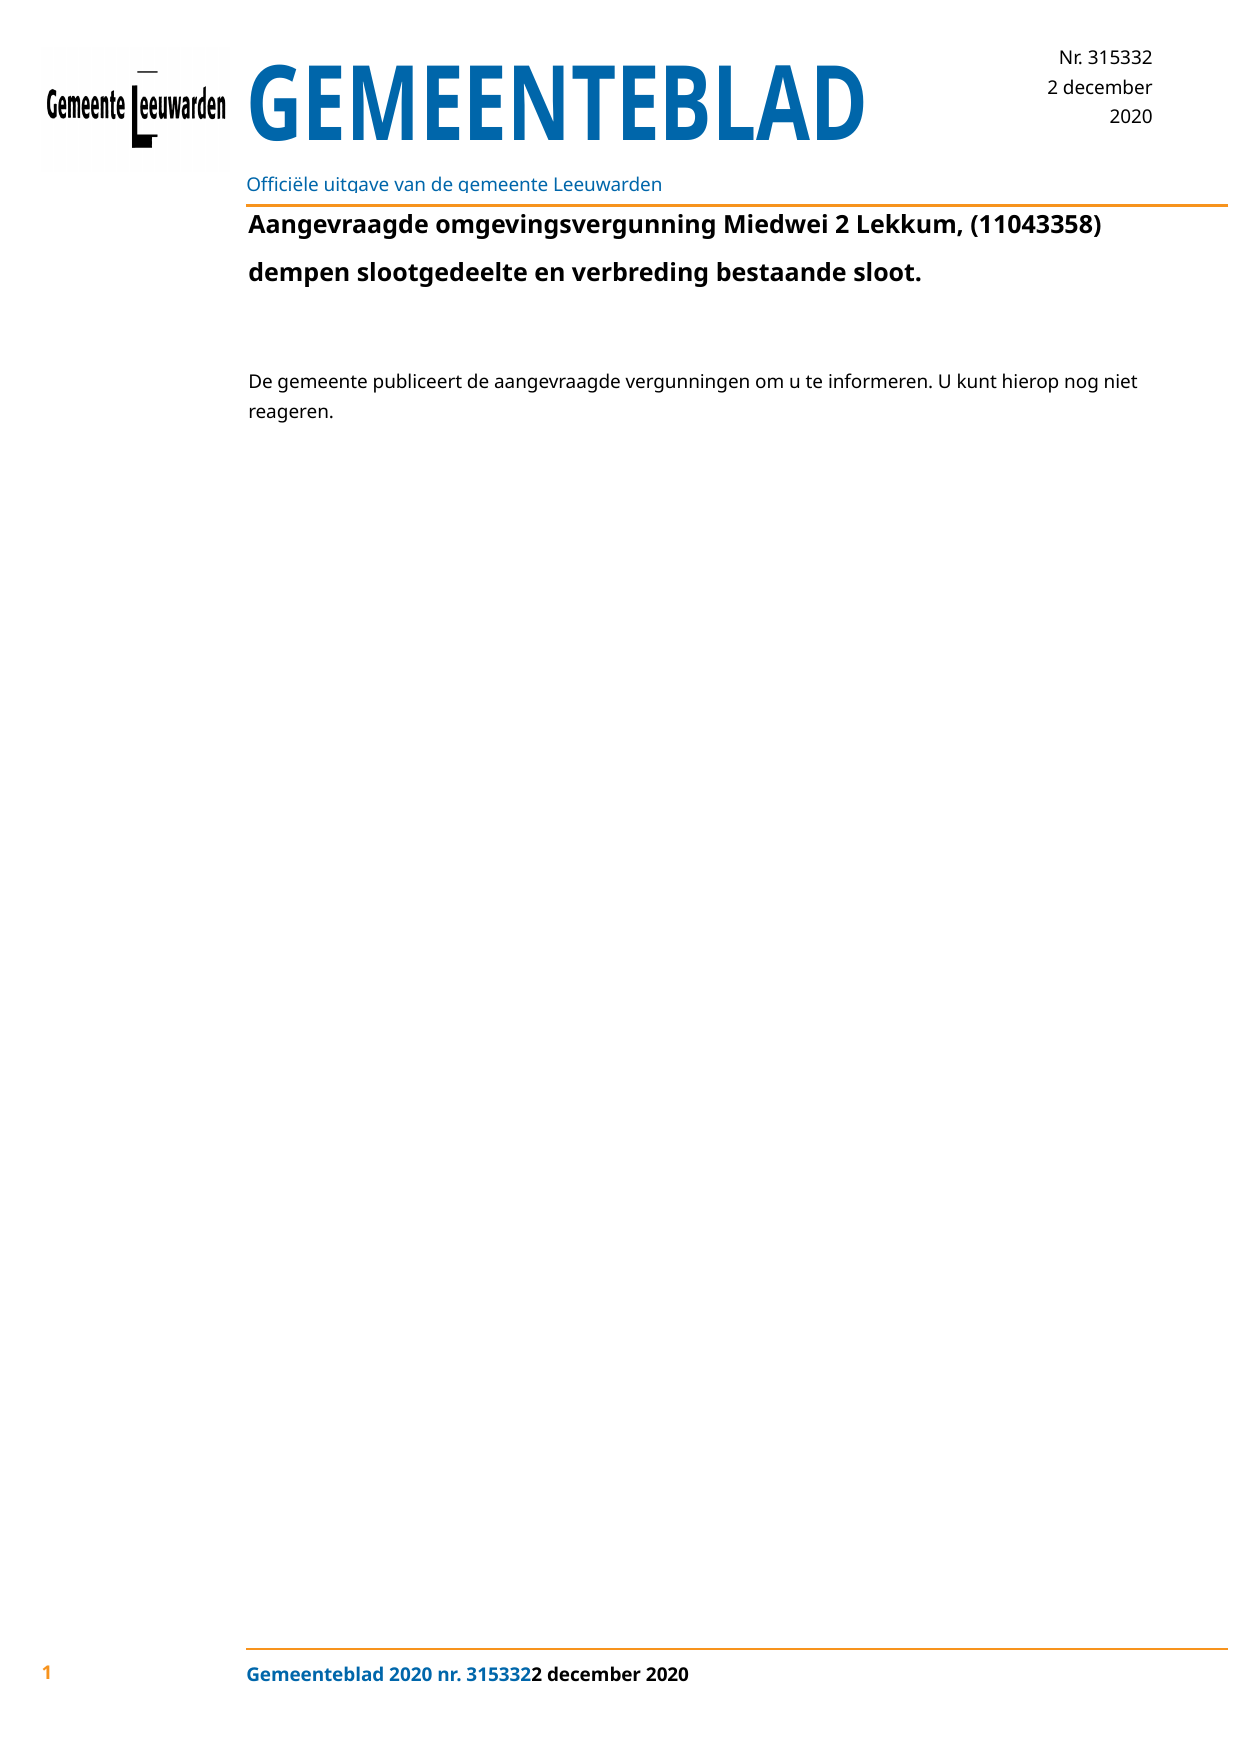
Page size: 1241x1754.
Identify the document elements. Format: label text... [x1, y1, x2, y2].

text De gemeente publiceert de aangevraagde vergunningen om u te informeren. U kunt hierop nog niet reageren. [248, 368, 1152, 424]
text Aangevraagde omgevingsvergunning Miedwei 2 Lekkum, (11043358) dempen slootgedeelte en verbreding bestaande sloot. [248, 207, 1152, 288]
picture [41, 47, 231, 172]
